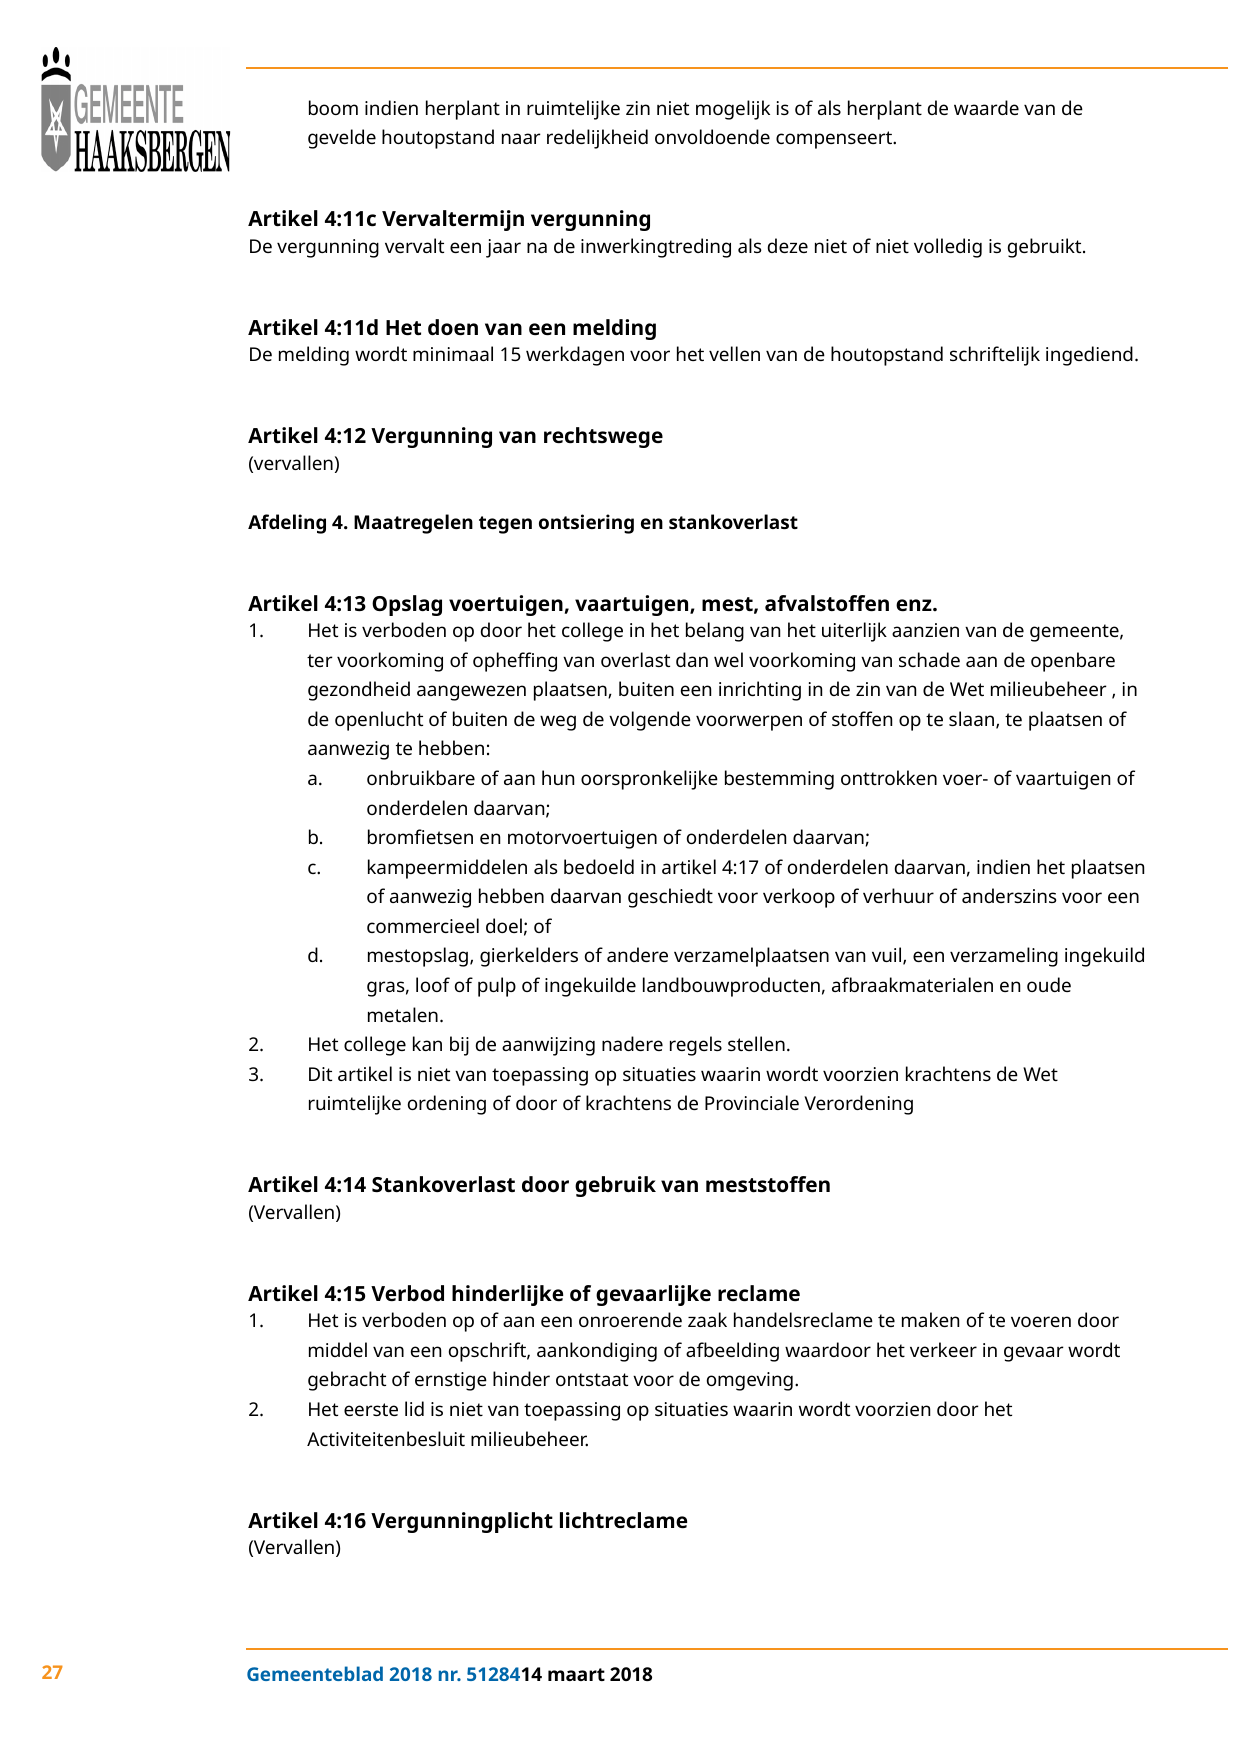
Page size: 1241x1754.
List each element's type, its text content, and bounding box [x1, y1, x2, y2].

list Dit artikel is niet van toepassing op situaties waarin wordt voorzien krachtens de Wet ruimtelijke ordening of door of krachtens de Provinciale Verordening [248, 1061, 1152, 1116]
text Artikel 4:11c Vervaltermijn vergunning [248, 204, 1152, 233]
list bromfietsen en motorvoertuigen of onderdelen daarvan; [307, 824, 1152, 850]
list Het is verboden op of aan een onroerende zaak handelsreclame te maken of te voeren door middel van een opschrift, aankondiging of afbeelding waardoor het verkeer in gevaar wordt gebracht of ernstige hinder ontstaat voor de omgeving. [248, 1307, 1152, 1392]
text De vergunning vervalt een jaar na de inwerkingtreding als deze niet of niet volledig is gebruikt. [248, 233, 1152, 258]
picture [41, 47, 231, 172]
text (Vervallen) [248, 1199, 1152, 1225]
list Het is verboden op door het college in het belang van het uiterlijk aanzien van de gemeente, ter voorkoming of opheffing van overlast dan wel voorkoming van schade aan de openbare gezondheid aangewezen plaatsen, buiten een inrichting in de zin van de Wet milieubeheer , in de openlucht of buiten de weg de volgende voorwerpen of stoffen op te slaan, te plaatsen of aanwezig te hebben: [248, 617, 1152, 761]
text De melding wordt minimaal 15 werkdagen voor het vellen van de houtopstand schriftelijk ingediend. [248, 341, 1152, 367]
text Artikel 4:16 Vergunningplicht lichtreclame [248, 1506, 1152, 1534]
list boom indien herplant in ruimtelijke zin niet mogelijk is of als herplant de waarde van de gevelde houtopstand naar redelijkheid onvoldoende compenseert. [248, 95, 1152, 150]
list kampeermiddelen als bedoeld in artikel 4:17 of onderdelen daarvan, indien het plaatsen of aanwezig hebben daarvan geschiedt voor verkoop of verhuur of anderszins voor een commercieel doel; of [307, 854, 1152, 939]
list Het college kan bij de aanwijzing nadere regels stellen. [248, 1031, 1152, 1057]
list mestopslag, gierkelders of andere verzamelplaatsen van vuil, een verzameling ingekuild gras, loof of pulp of ingekuilde landbouwproducten, afbraakmaterialen en oude metalen. [307, 943, 1152, 1028]
text Artikel 4:11d Het doen van een melding [248, 313, 1152, 341]
text Afdeling 4. Maatregelen tegen ontsiering en stankoverlast [248, 509, 1152, 534]
text Artikel 4:15 Verbod hinderlijke of gevaarlijke reclame [248, 1279, 1152, 1307]
text Artikel 4:13 Opslag voertuigen, vaartuigen, mest, afvalstoffen enz. [248, 589, 1152, 617]
list Het eerste lid is niet van toepassing op situaties waarin wordt voorzien door het Activiteitenbesluit milieubeheer. [248, 1396, 1152, 1452]
text Artikel 4:12 Vergunning van rechtswege [248, 421, 1152, 450]
list onbruikbare of aan hun oorspronkelijke bestemming onttrokken voer- of vaartuigen of onderdelen daarvan; [307, 765, 1152, 821]
text (vervallen) [248, 450, 1152, 475]
text Artikel 4:14 Stankoverlast door gebruik van meststoffen [248, 1171, 1152, 1199]
text (Vervallen) [248, 1534, 1152, 1560]
